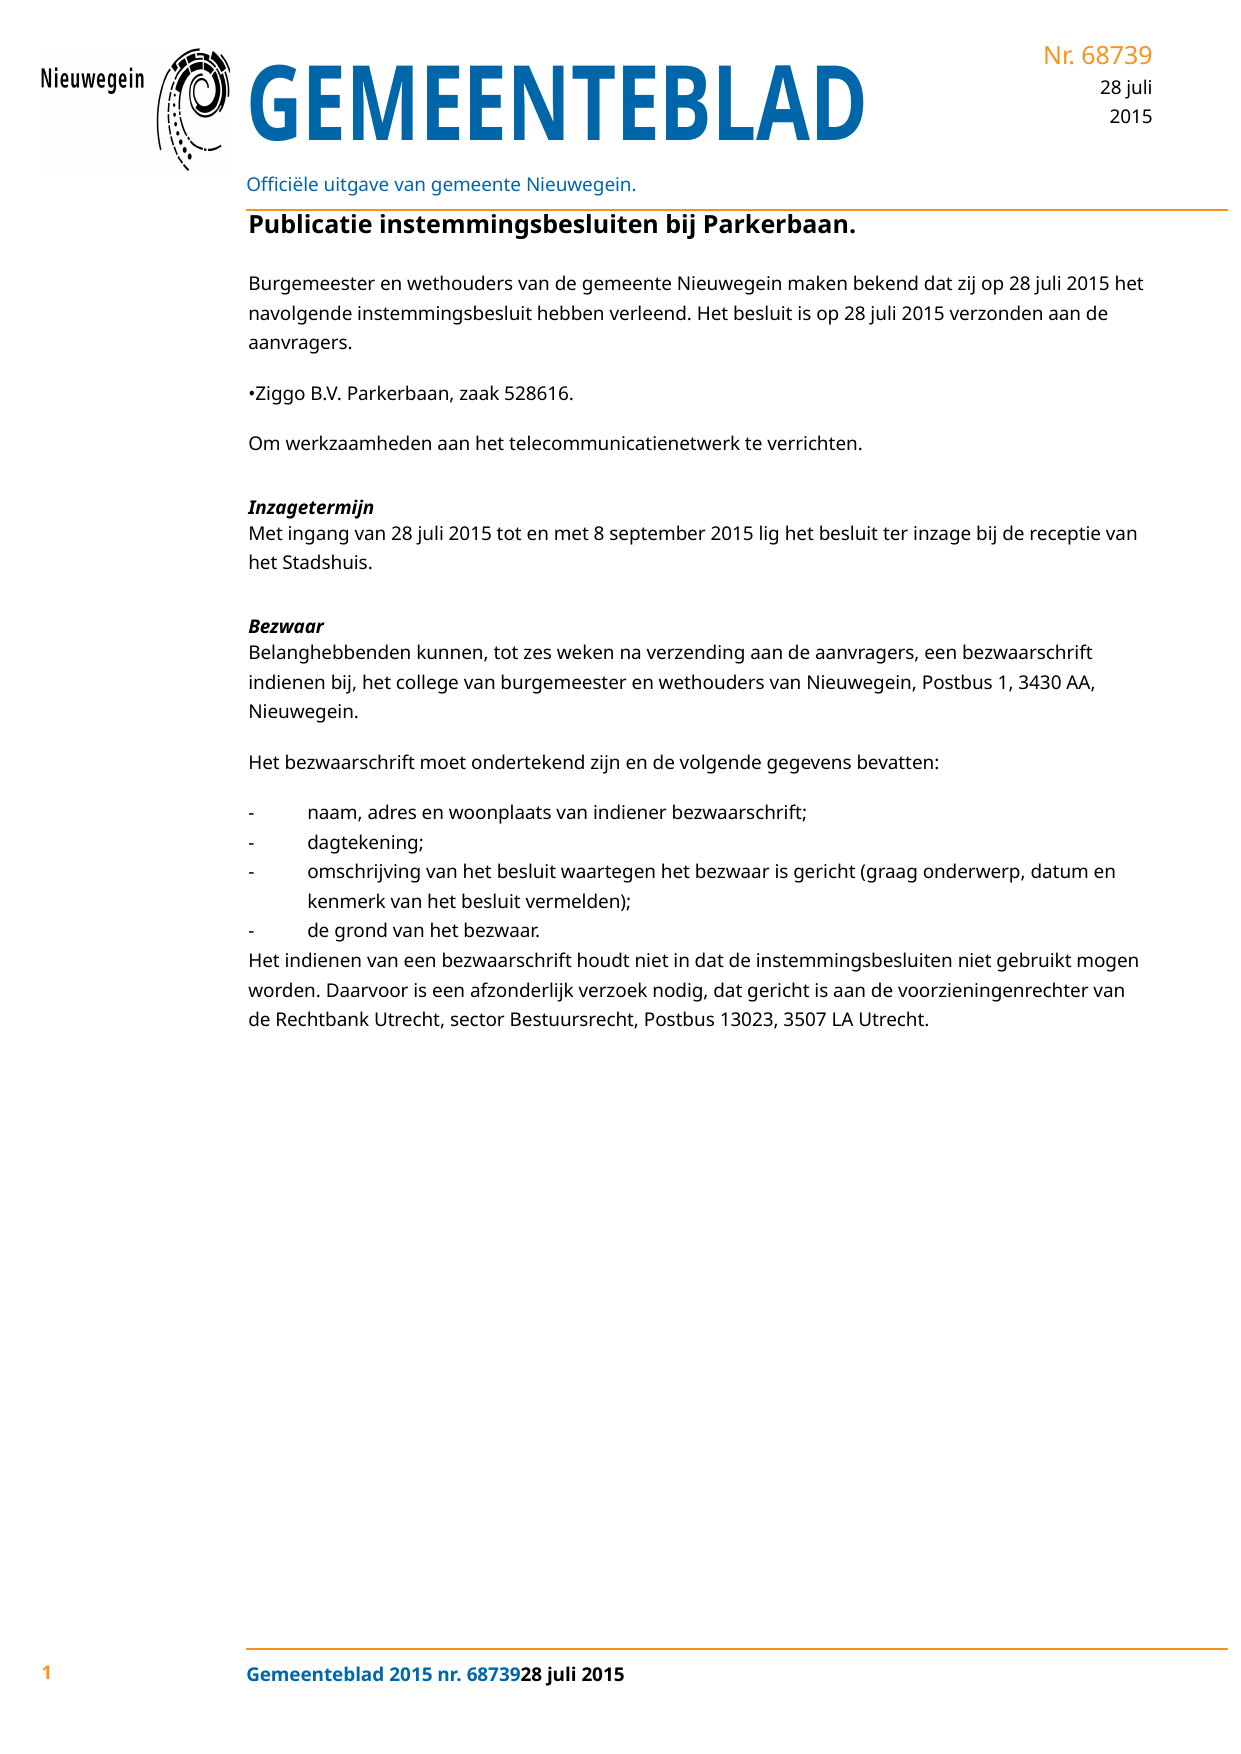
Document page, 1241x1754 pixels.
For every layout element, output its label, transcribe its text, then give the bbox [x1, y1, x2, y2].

text Bezwaar [248, 613, 1152, 639]
list naam, adres en woonplaats van indiener bezwaarschrift; [248, 799, 1152, 825]
list de grond van het bezwaar. [248, 918, 1152, 943]
text •Ziggo B.V. Parkerbaan, zaak 528616. [248, 380, 1152, 406]
list dagtekening; [248, 829, 1152, 854]
text Belanghebbenden kunnen, tot zes weken na verzending aan de aanvragers, een bezwaarschrift indienen bij, het college van burgemeester en wethouders van Nieuwegein, Postbus 1, 3430 AA, Nieuwegein. [248, 639, 1152, 724]
text Burgemeester en wethouders van de gemeente Nieuwegein maken bekend dat zij op 28 juli 2015 het navolgende instemmingsbesluit hebben verleend. Het besluit is op 28 juli 2015 verzonden aan de aanvragers. [248, 270, 1152, 355]
text Het bezwaarschrift moet ondertekend zijn en de volgende gegevens bevatten: [248, 749, 1152, 774]
picture [41, 47, 231, 172]
list omschrijving van het besluit waartegen het bezwaar is gericht (graag onderwerp, datum en kenmerk van het besluit vermelden); [248, 858, 1152, 914]
text Inzagetermijn [248, 494, 1152, 520]
text Met ingang van 28 juli 2015 tot en met 8 september 2015 lig het besluit ter inzage bij de receptie van het Stadshuis. [248, 520, 1152, 575]
text Publicatie instemmingsbesluiten bij Parkerbaan. [248, 211, 1152, 241]
text Om werkzaamheden aan het telecommunicatienetwerk te verrichten. [248, 430, 1152, 456]
text Het indienen van een bezwaarschrift houdt niet in dat de instemmingsbesluiten niet gebruikt mogen worden. Daarvoor is een afzonderlijk verzoek nodig, dat gericht is aan de voorzieningenrechter van de Rechtbank Utrecht, sector Bestuursrecht, Postbus 13023, 3507 LA Utrecht. [248, 947, 1152, 1032]
